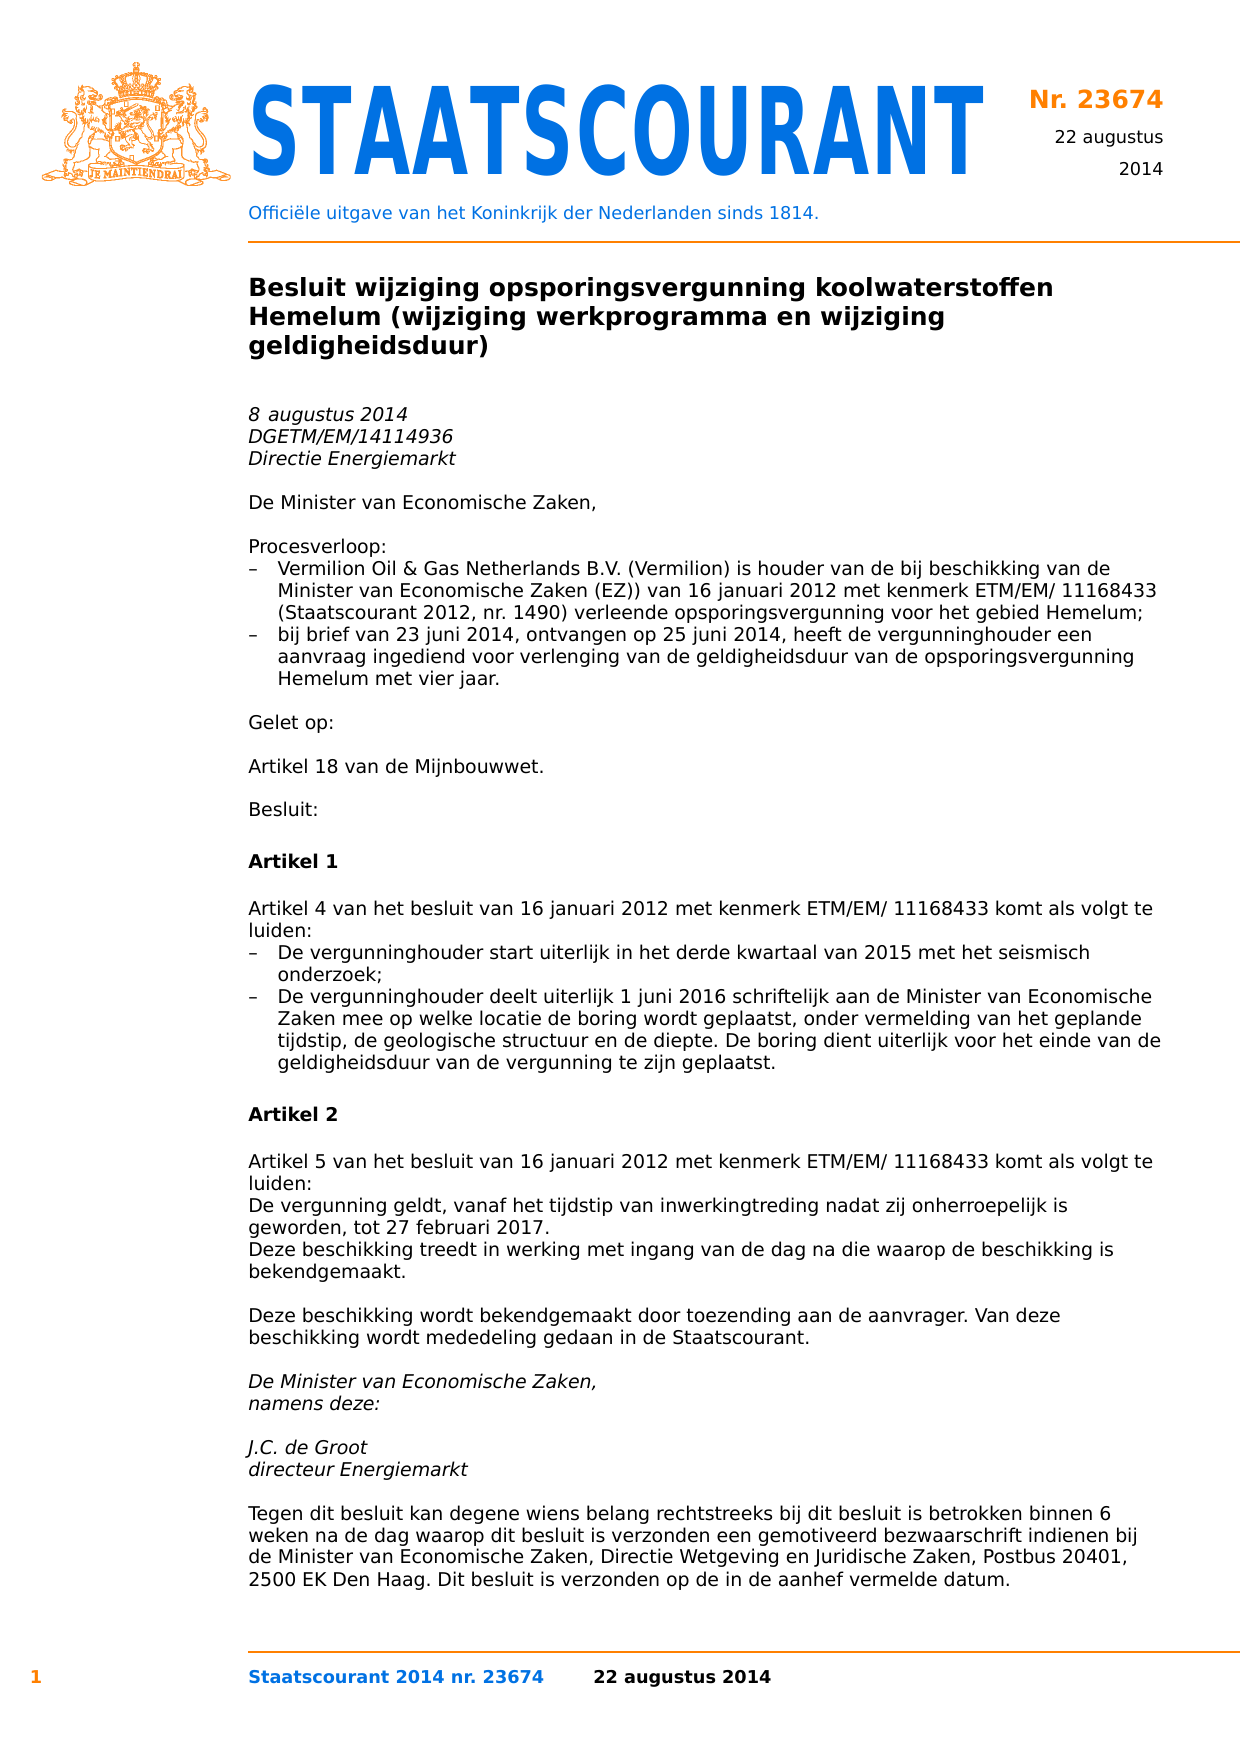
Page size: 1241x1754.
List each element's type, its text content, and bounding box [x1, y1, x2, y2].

table_cell 2014 [998, 153, 1240, 203]
text Deze beschikking wordt bekendgemaakt door toezending aan de aanvrager. Van deze beschikking wordt mededeling gedaan in de Staatscourant. [248, 1305, 1163, 1349]
text Artikel 5 van het besluit van 16 januari 2012 met kenmerk ETM/EM/ 11168433 komt als volgt te luiden: [248, 1151, 1163, 1195]
text Deze beschikking treedt in werking met ingang van de dag na die waarop de beschikking is bekendgemaakt. [248, 1239, 1163, 1283]
table_header [25, 62, 248, 241]
text Artikel 4 van het besluit van 16 januari 2012 met kenmerk ETM/EM/ 11168433 komt als volgt te luiden: [248, 898, 1163, 942]
text – bij brief van 23 juni 2014, ontvangen op 25 juni 2014, heeft de vergunninghouder een aanvraag ingediend voor verlenging van de geldigheidsduur van de opsporingsvergunning Hemelum met vier jaar. [248, 624, 1163, 690]
text De Minister van Economische Zaken, [248, 492, 1163, 514]
subtitle Artikel 1 [248, 851, 1163, 873]
text – De vergunninghouder start uiterlijk in het derde kwartaal van 2015 met het seismisch onderzoek; [248, 942, 1163, 986]
text De vergunning geldt, vanaf het tijdstip van inwerkingtreding nadat zij onherroepelijk is geworden, tot 27 februari 2017. [248, 1195, 1163, 1239]
subtitle Artikel 2 [248, 1104, 1163, 1126]
picture [41, 62, 231, 186]
text 8 augustus 2014 [248, 404, 1163, 426]
text Besluit: [248, 799, 1163, 821]
table_cell Officiële uitgave van het Koninkrijk der Nederlanden sinds 1814. [248, 203, 1240, 241]
subtitle Besluit wijziging opsporingsvergunning koolwaterstoffen Hemelum (wijziging werkprogramma en wijziging geldigheidsduur) [248, 273, 1163, 361]
text Procesverloop: [248, 536, 1163, 558]
table_header Nr. 23674 [998, 62, 1240, 121]
text Gelet op: [248, 712, 1163, 734]
table_header STAATSCOURANT [248, 62, 998, 203]
text – De vergunninghouder deelt uiterlijk 1 juni 2016 schriftelijk aan de Minister van Economische Zaken mee op welke locatie de boring wordt geplaatst, onder vermelding van het geplande tijdstip, de geologische structuur en de diepte. De boring dient uiterlijk voor het einde van de geldigheidsduur van de vergunning te zijn geplaatst. [248, 986, 1163, 1074]
text De Minister van Economische Zaken, namens deze: J.C. de Groot directeur Energiemarkt [248, 1371, 1163, 1481]
text Tegen dit besluit kan degene wiens belang rechtstreeks bij dit besluit is betrokken binnen 6 weken na de dag waarop dit besluit is verzonden een gemotiveerd bezwaarschrift indienen bij de Minister van Economische Zaken, Directie Wetgeving en Juridische Zaken, Postbus 20401, 2500 EK Den Haag. Dit besluit is verzonden op de in de aanhef vermelde datum. [248, 1502, 1163, 1590]
text Directie Energiemarkt [248, 448, 1163, 470]
text Artikel 18 van de Mijnbouwwet. [248, 756, 1163, 777]
text DGETM/EM/14114936 [248, 426, 1163, 448]
table_cell 22 augustus [998, 121, 1240, 153]
text – Vermilion Oil & Gas Netherlands B.V. (Vermilion) is houder van de bij beschikking van de Minister van Economische Zaken (EZ)) van 16 januari 2012 met kenmerk ETM/EM/ 11168433 (Staatscourant 2012, nr. 1490) verleende opsporingsvergunning voor het gebied Hemelum; [248, 558, 1163, 624]
